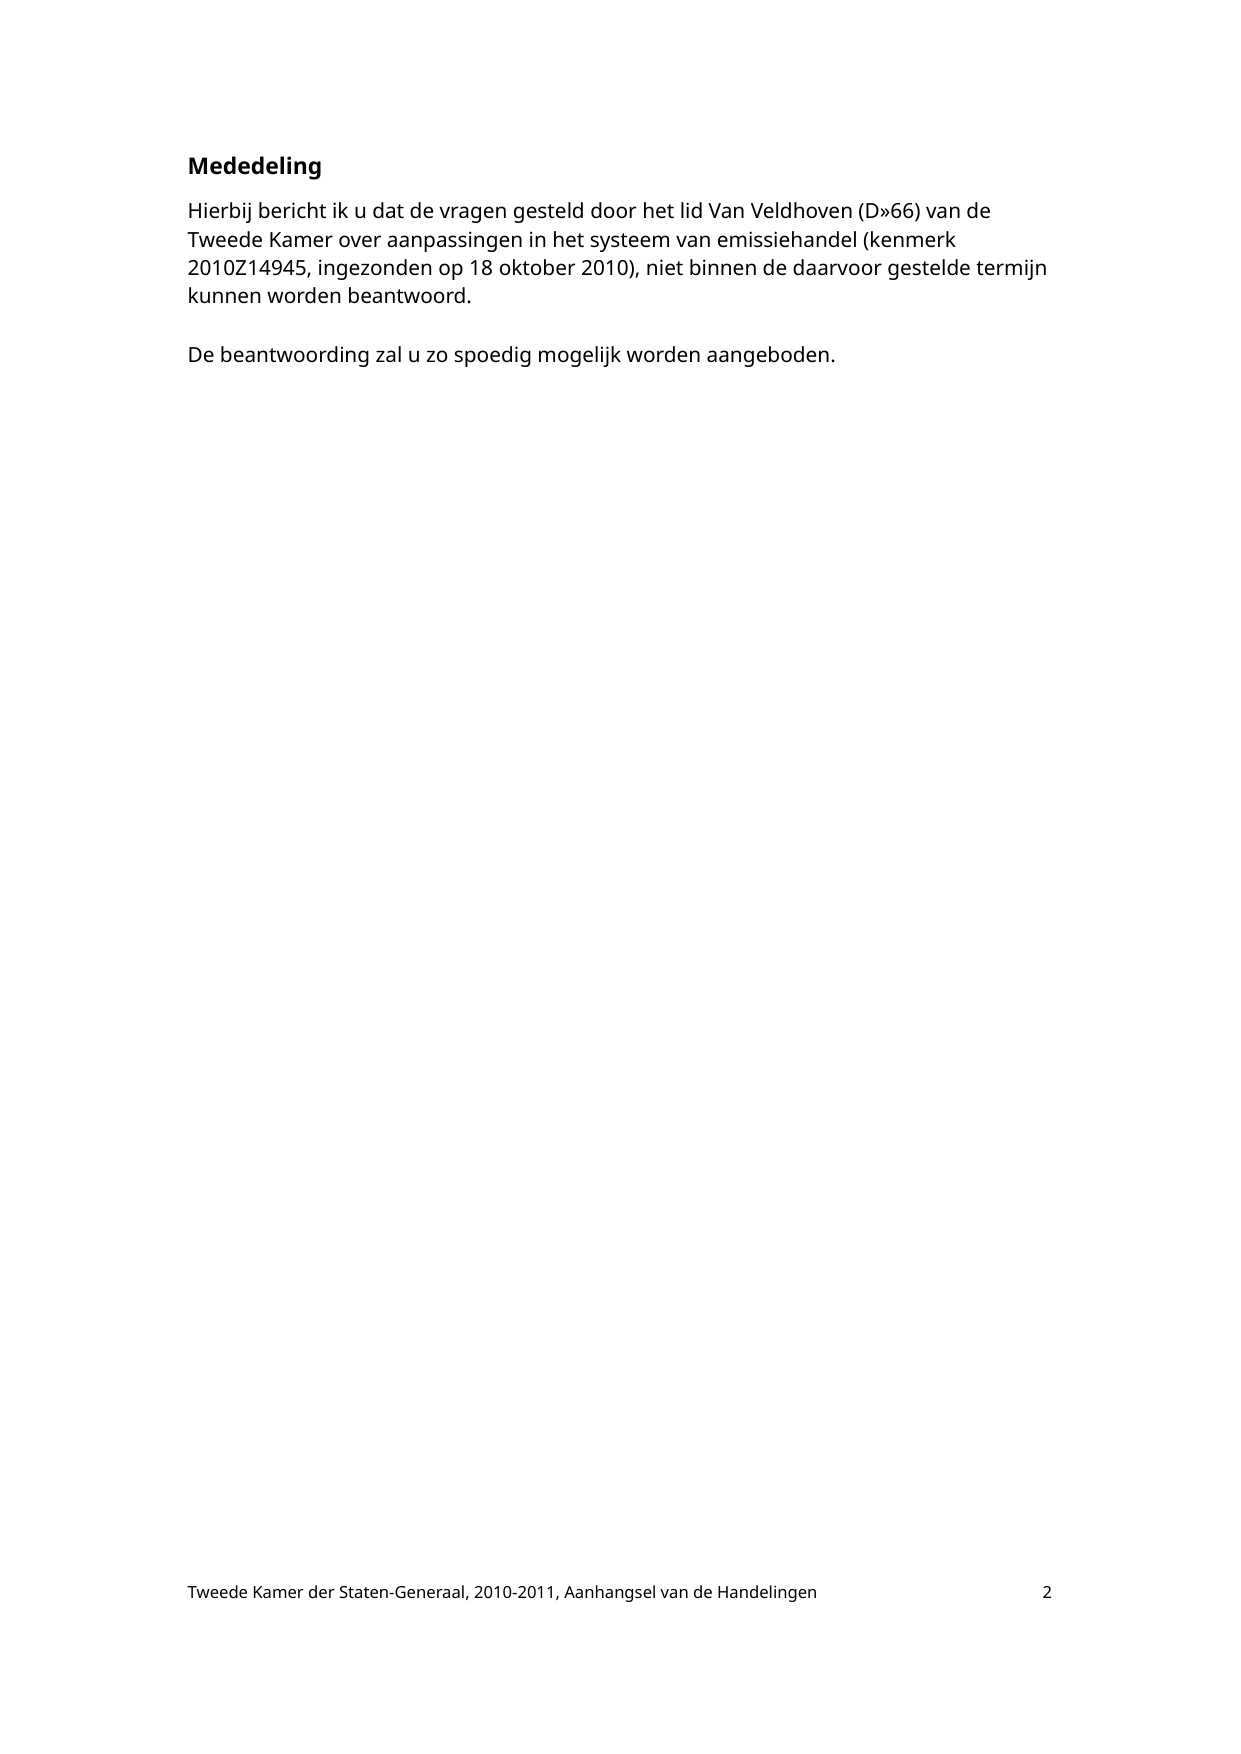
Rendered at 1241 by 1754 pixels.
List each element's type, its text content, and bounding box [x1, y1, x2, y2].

subtitle Mededeling [187, 150, 1053, 181]
text Hierbij bericht ik u dat de vragen gesteld door het lid Van Veldhoven (D»66) van de Tweede Kamer over aanpassingen in het systeem van emissiehandel (kenmerk 2010Z14945, ingezonden op 18 oktober 2010), niet binnen de daarvoor gestelde termijn kunnen worden beantwoord. [187, 196, 1053, 310]
text De beantwoording zal u zo spoedig mogelijk worden aangeboden. [187, 340, 1053, 368]
